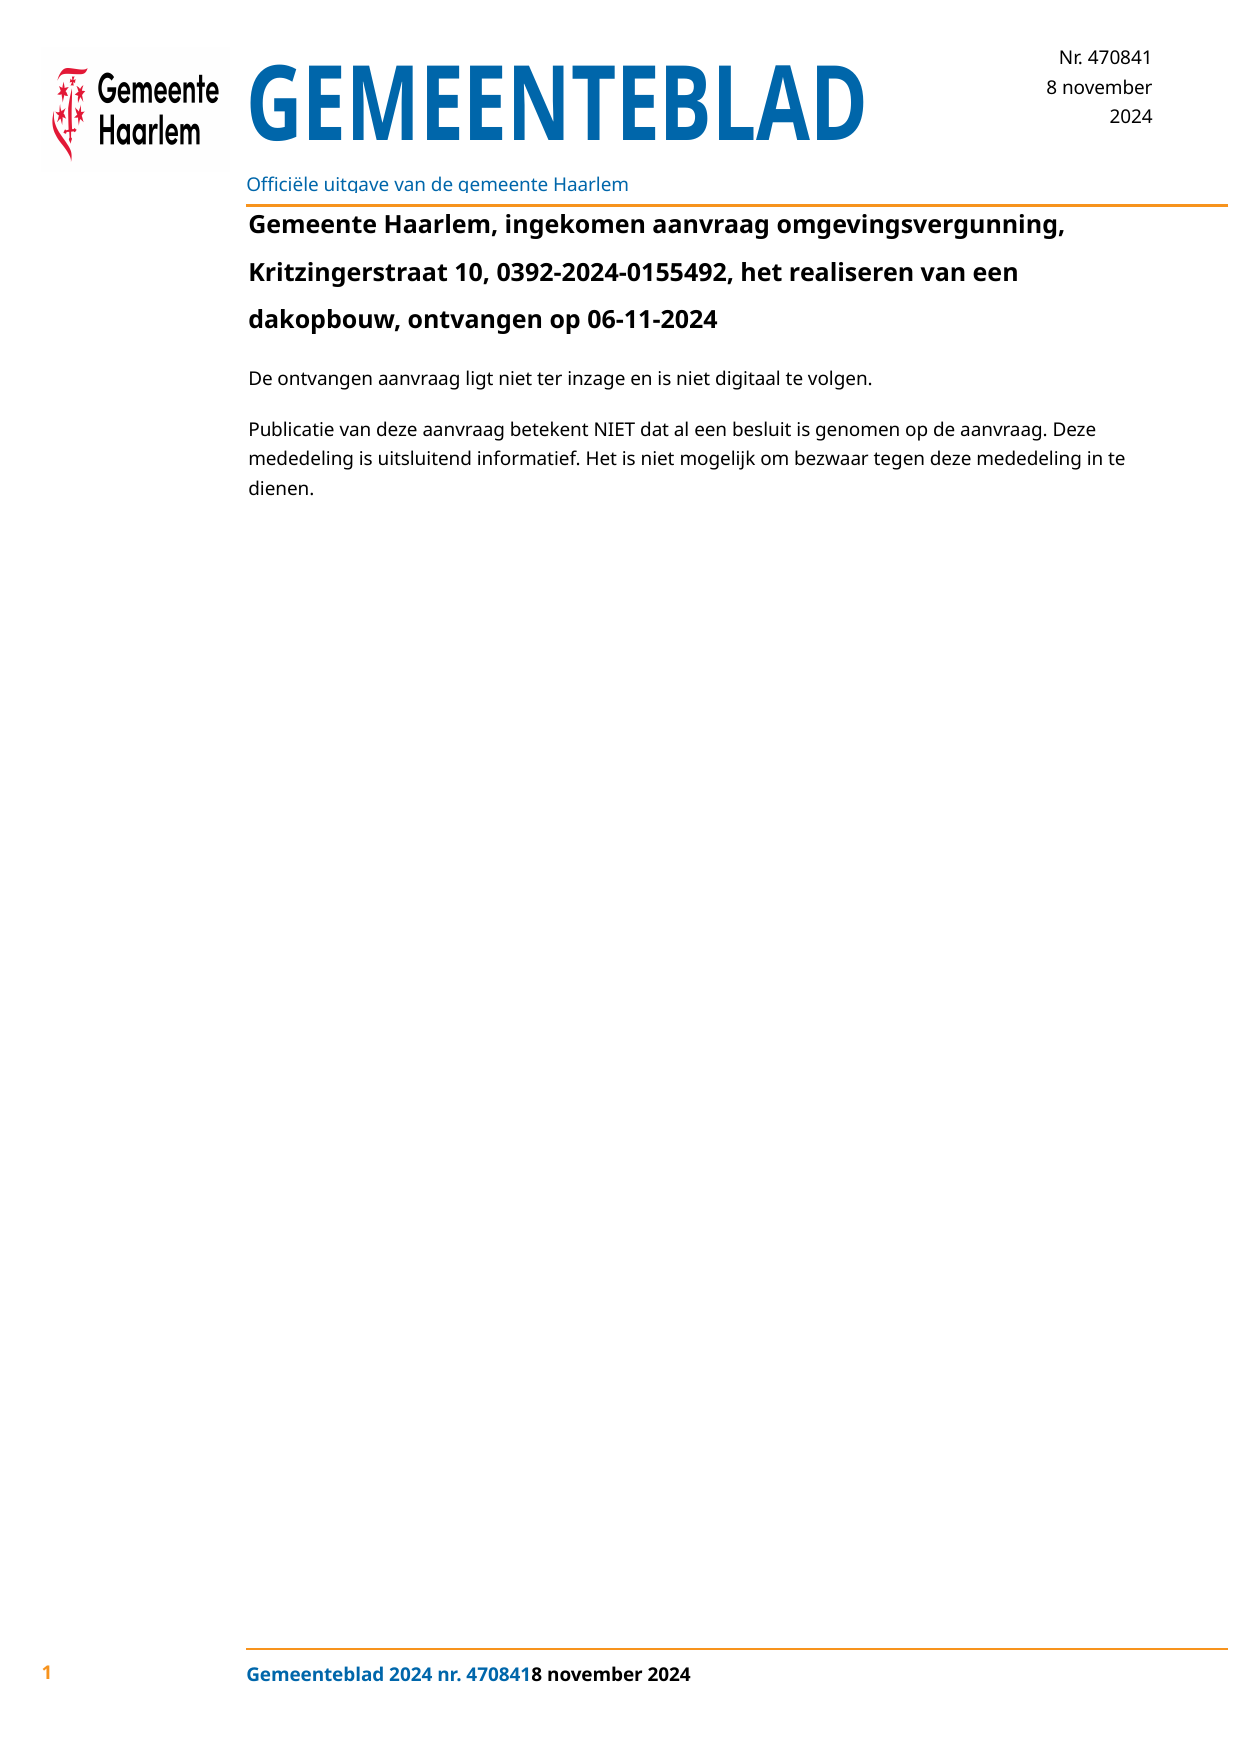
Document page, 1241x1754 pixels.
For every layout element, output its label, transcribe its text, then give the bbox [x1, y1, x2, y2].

text De ontvangen aanvraag ligt niet ter inzage en is niet digitaal te volgen. [248, 366, 1152, 391]
text Publicatie van deze aanvraag betekent NIET dat al een besluit is genomen op de aanvraag. Deze mededeling is uitsluitend informatief. Het is niet mogelijk om bezwaar tegen deze mededeling in te dienen. [248, 416, 1152, 501]
text Gemeente Haarlem, ingekomen aanvraag omgevingsvergunning, Kritzingerstraat 10, 0392-2024-0155492, het realiseren van een dakopbouw, ontvangen op 06-11-2024 [248, 207, 1152, 336]
picture [41, 47, 231, 172]
